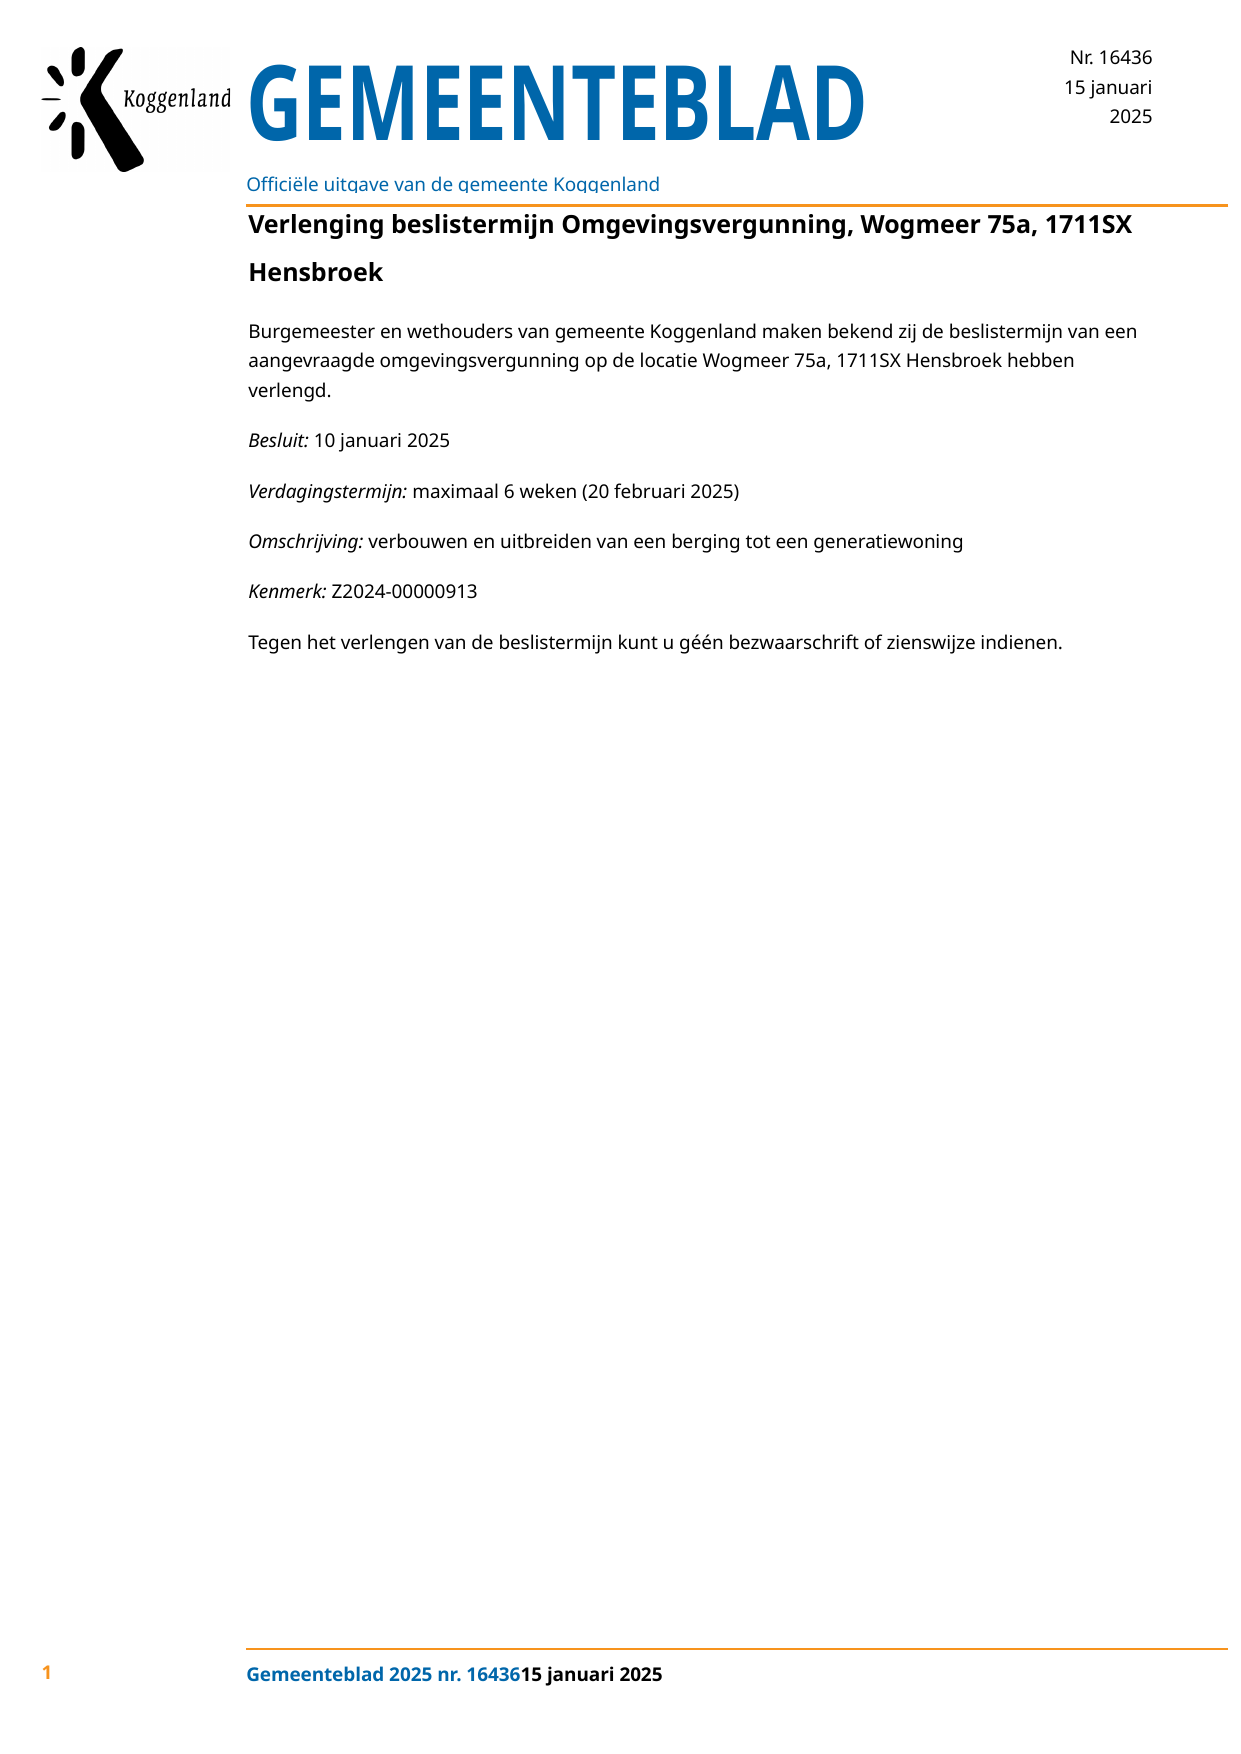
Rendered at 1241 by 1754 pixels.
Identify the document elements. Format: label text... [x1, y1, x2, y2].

text Burgemeester en wethouders van gemeente Koggenland maken bekend zij de beslistermijn van een aangevraagde omgevingsvergunning op de locatie Wogmeer 75a, 1711SX Hensbroek hebben verlengd. [248, 318, 1152, 403]
text Tegen het verlengen van de beslistermijn kunt u géén bezwaarschrift of zienswijze indienen. [248, 629, 1152, 655]
text Verlenging beslistermijn Omgevingsvergunning, Wogmeer 75a, 1711SX Hensbroek [248, 207, 1152, 288]
text Omschrijving: verbouwen en uitbreiden van een berging tot een generatiewoning [248, 528, 1152, 554]
text Kenmerk: Z2024-00000913 [248, 579, 1152, 604]
text Verdagingstermijn: maximaal 6 weken (20 februari 2025) [248, 478, 1152, 504]
picture [41, 47, 231, 172]
text Besluit: 10 januari 2025 [248, 427, 1152, 453]
